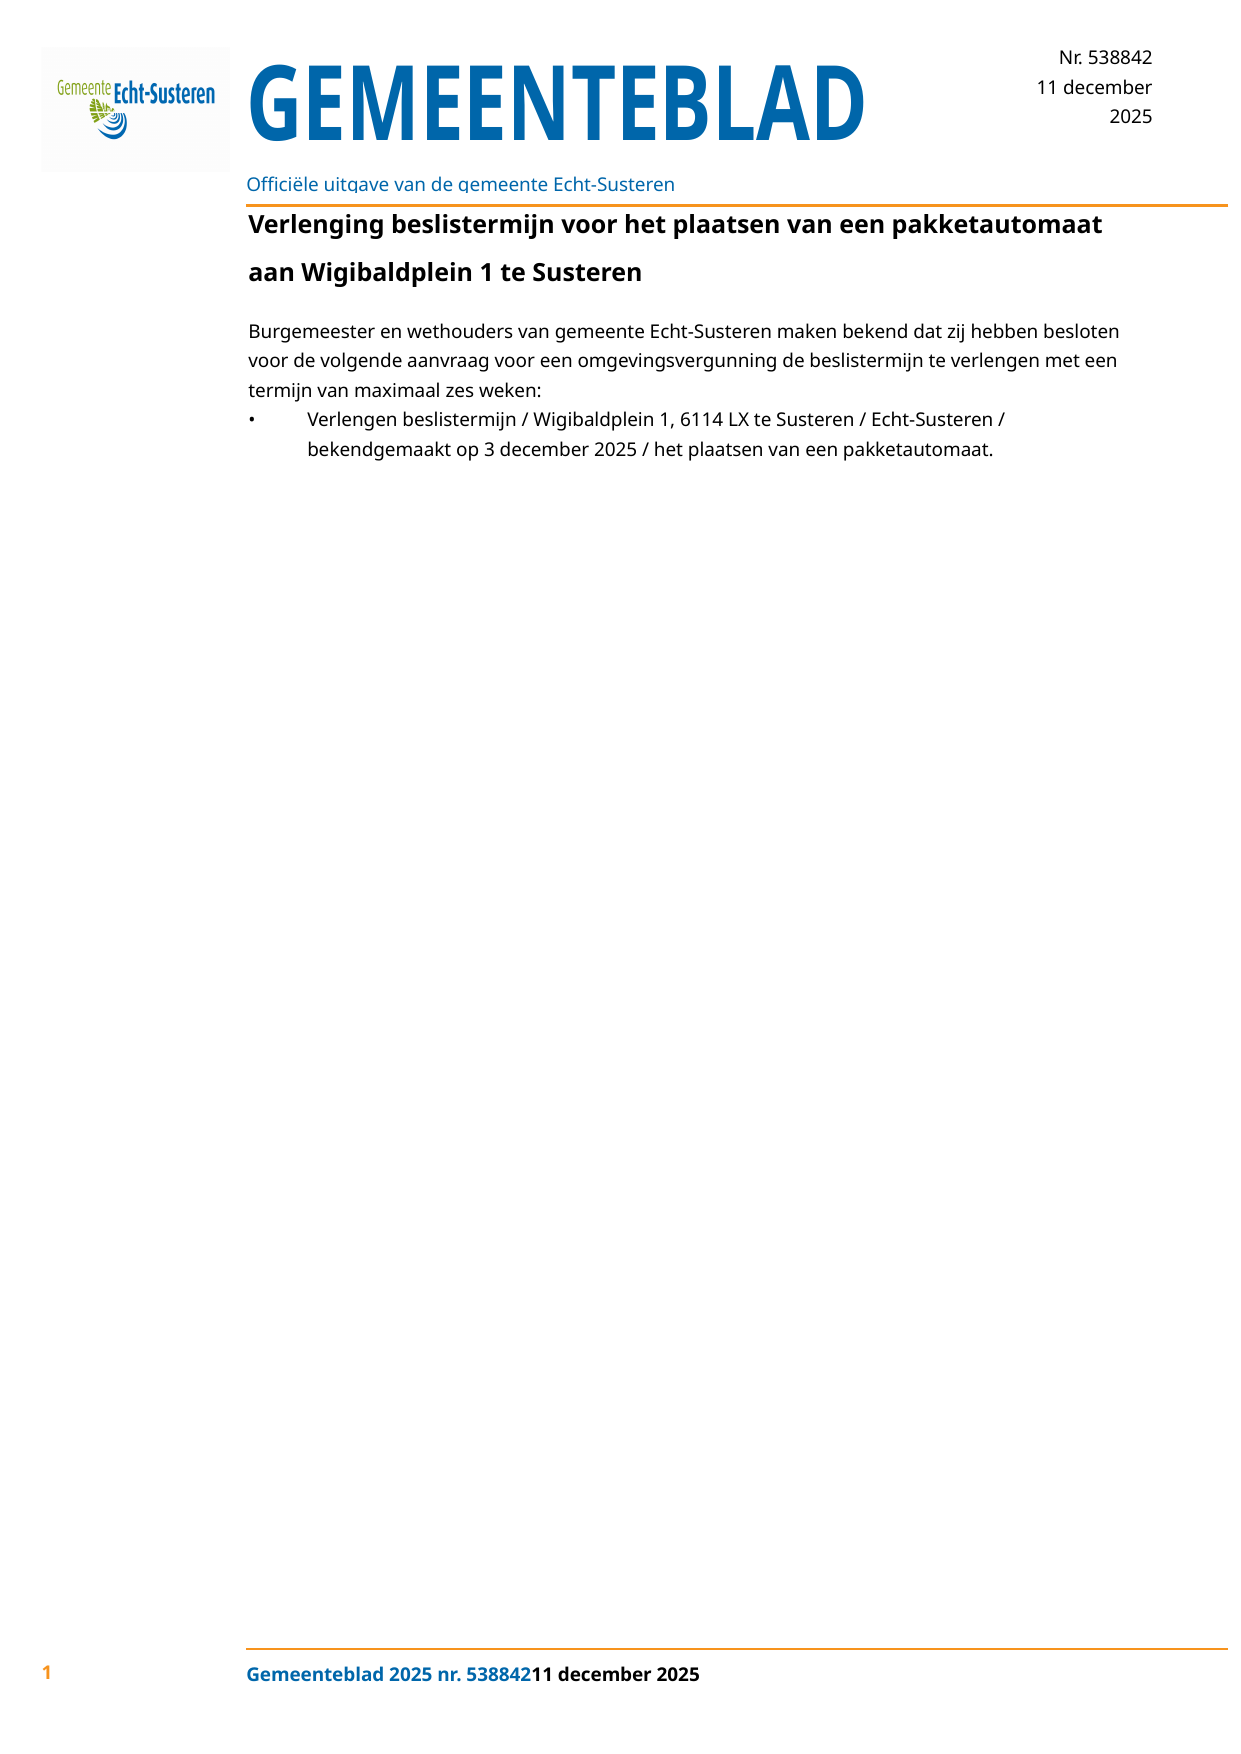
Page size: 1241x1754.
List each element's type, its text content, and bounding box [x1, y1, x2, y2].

list Verlengen beslistermijn / Wigibaldplein 1, 6114 LX te Susteren / Echt-Susteren / bekendgemaakt op 3 december 2025 / het plaatsen van een pakketautomaat. [248, 407, 1152, 462]
picture [41, 47, 231, 172]
text Burgemeester en wethouders van gemeente Echt-Susteren maken bekend dat zij hebben besloten voor de volgende aanvraag voor een omgevingsvergunning de beslistermijn te verlengen met een termijn van maximaal zes weken: [248, 318, 1152, 403]
text Verlenging beslistermijn voor het plaatsen van een pakketautomaat aan Wigibaldplein 1 te Susteren [248, 207, 1152, 288]
